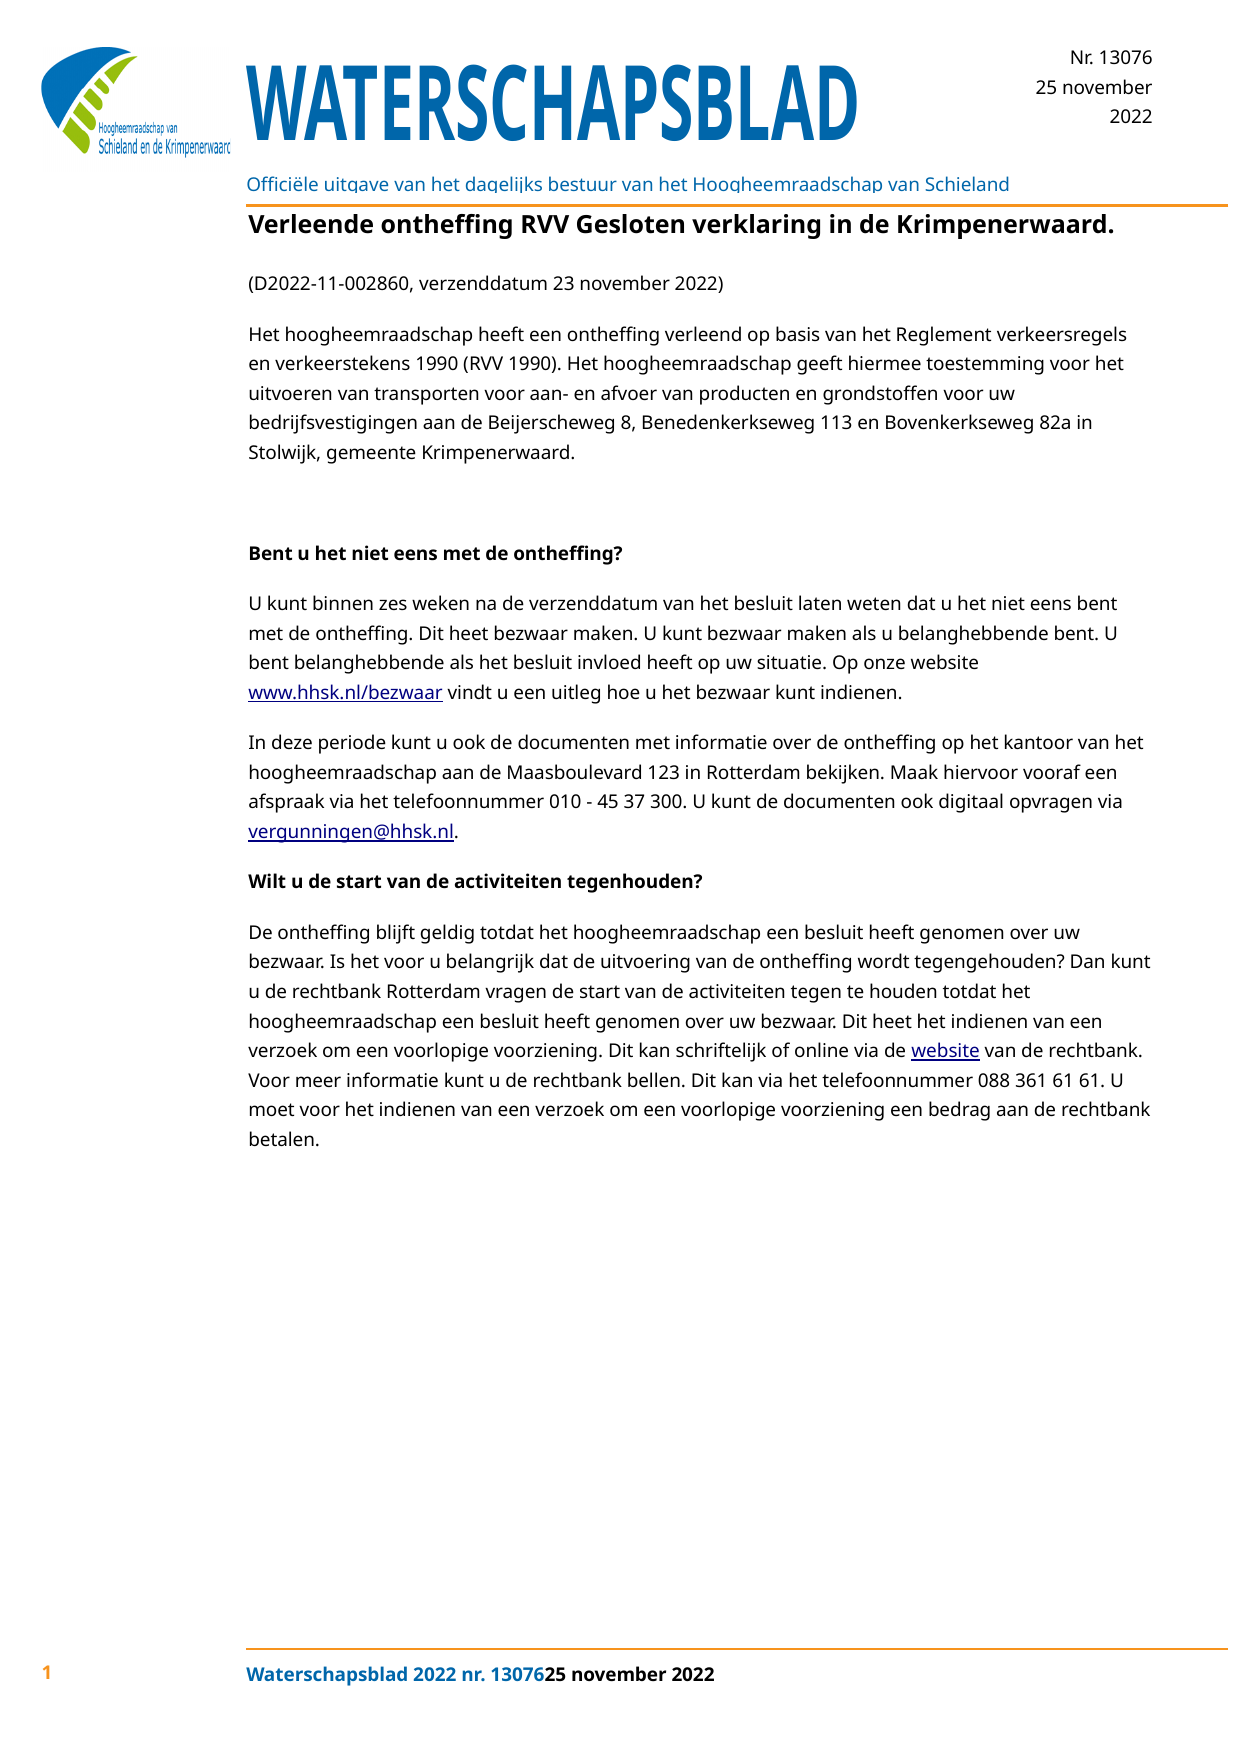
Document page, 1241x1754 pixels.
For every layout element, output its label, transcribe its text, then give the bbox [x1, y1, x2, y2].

text Verleende ontheffing RVV Gesloten verklaring in de Krimpenerwaard. [248, 207, 1152, 241]
text De ontheffing blijft geldig totdat het hoogheemraadschap een besluit heeft genomen over uw bezwaar. Is het voor u belangrijk dat de uitvoering van de ontheffing wordt tegengehouden? Dan kunt u de rechtbank Rotterdam vragen de start van de activiteiten tegen te houden totdat het hoogheemraadschap een besluit heeft genomen over uw bezwaar. Dit heet het indienen van een verzoek om een voorlopige voorziening. Dit kan schriftelijk of online via de website van de rechtbank. Voor meer informatie kunt u de rechtbank bellen. Dit kan via het telefoonnummer 088 361 61 61. U moet voor het indienen van een verzoek om een voorlopige voorziening een bedrag aan de rechtbank betalen. [248, 919, 1152, 1152]
text In deze periode kunt u ook de documenten met informatie over de ontheffing op het kantoor van het hoogheemraadschap aan de Maasboulevard 123 in Rotterdam bekijken. Maak hiervoor vooraf een afspraak via het telefoonnummer 010 - 45 37 300. U kunt de documenten ook digitaal opvragen via vergunningen@hhsk.nl. [248, 729, 1152, 844]
text (D2022-11-002860, verzenddatum 23 november 2022) [248, 270, 1152, 296]
text Bent u het niet eens met de ontheffing? [248, 540, 1152, 566]
picture [41, 47, 231, 172]
text Het hoogheemraadschap heeft een ontheffing verleend op basis van het Reglement verkeersregels en verkeerstekens 1990 (RVV 1990). Het hoogheemraadschap geeft hiermee toestemming voor het uitvoeren van transporten voor aan- en afvoer van producten en grondstoffen voor uw bedrijfsvestigingen aan de Beijerscheweg 8, Benedenkerkseweg 113 en Bovenkerkseweg 82a in Stolwijk, gemeente Krimpenerwaard. [248, 321, 1152, 465]
text Wilt u de start van de activiteiten tegenhouden? [248, 869, 1152, 894]
text U kunt binnen zes weken na de verzenddatum van het besluit laten weten dat u het niet eens bent met de ontheffing. Dit heet bezwaar maken. U kunt bezwaar maken als u belanghebbende bent. U bent belanghebbende als het besluit invloed heeft op uw situatie. Op onze website www.hhsk.nl/bezwaar vindt u een uitleg hoe u het bezwaar kunt indienen. [248, 590, 1152, 705]
